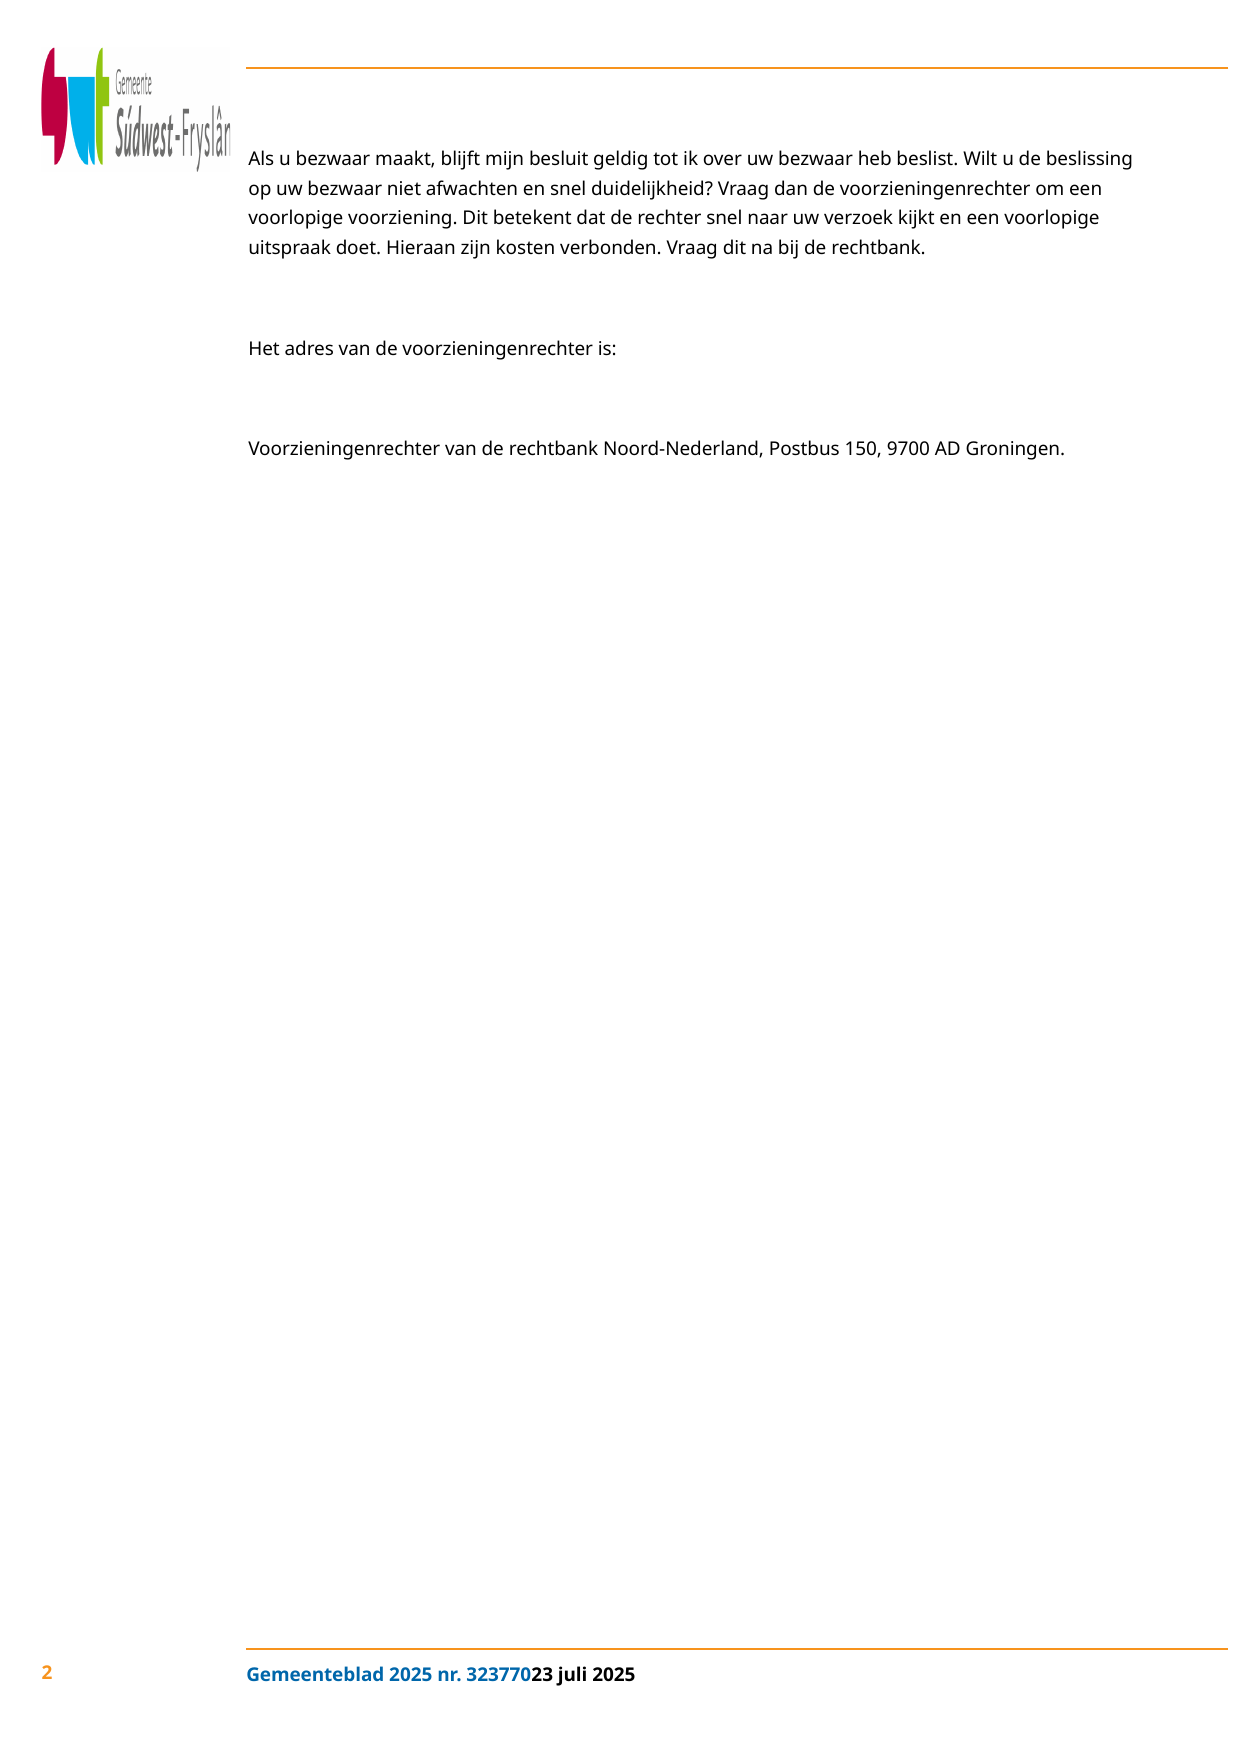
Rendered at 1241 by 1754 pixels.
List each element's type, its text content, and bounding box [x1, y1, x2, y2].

text Het adres van de voorzieningenrechter is: [248, 335, 1152, 361]
text Als u bezwaar maakt, blijft mijn besluit geldig tot ik over uw bezwaar heb beslist. Wilt u de beslissing op uw bezwaar niet afwachten en snel duidelijkheid? Vraag dan de voorzieningenrechter om een voorlopige voorziening. Dit betekent dat de rechter snel naar uw verzoek kijkt en een voorlopige uitspraak doet. Hieraan zijn kosten verbonden. Vraag dit na bij de rechtbank. [248, 145, 1152, 260]
text Voorzieningenrechter van de rechtbank Noord-Nederland, Postbus 150, 9700 AD Groningen. [248, 436, 1152, 461]
picture [41, 47, 231, 172]
